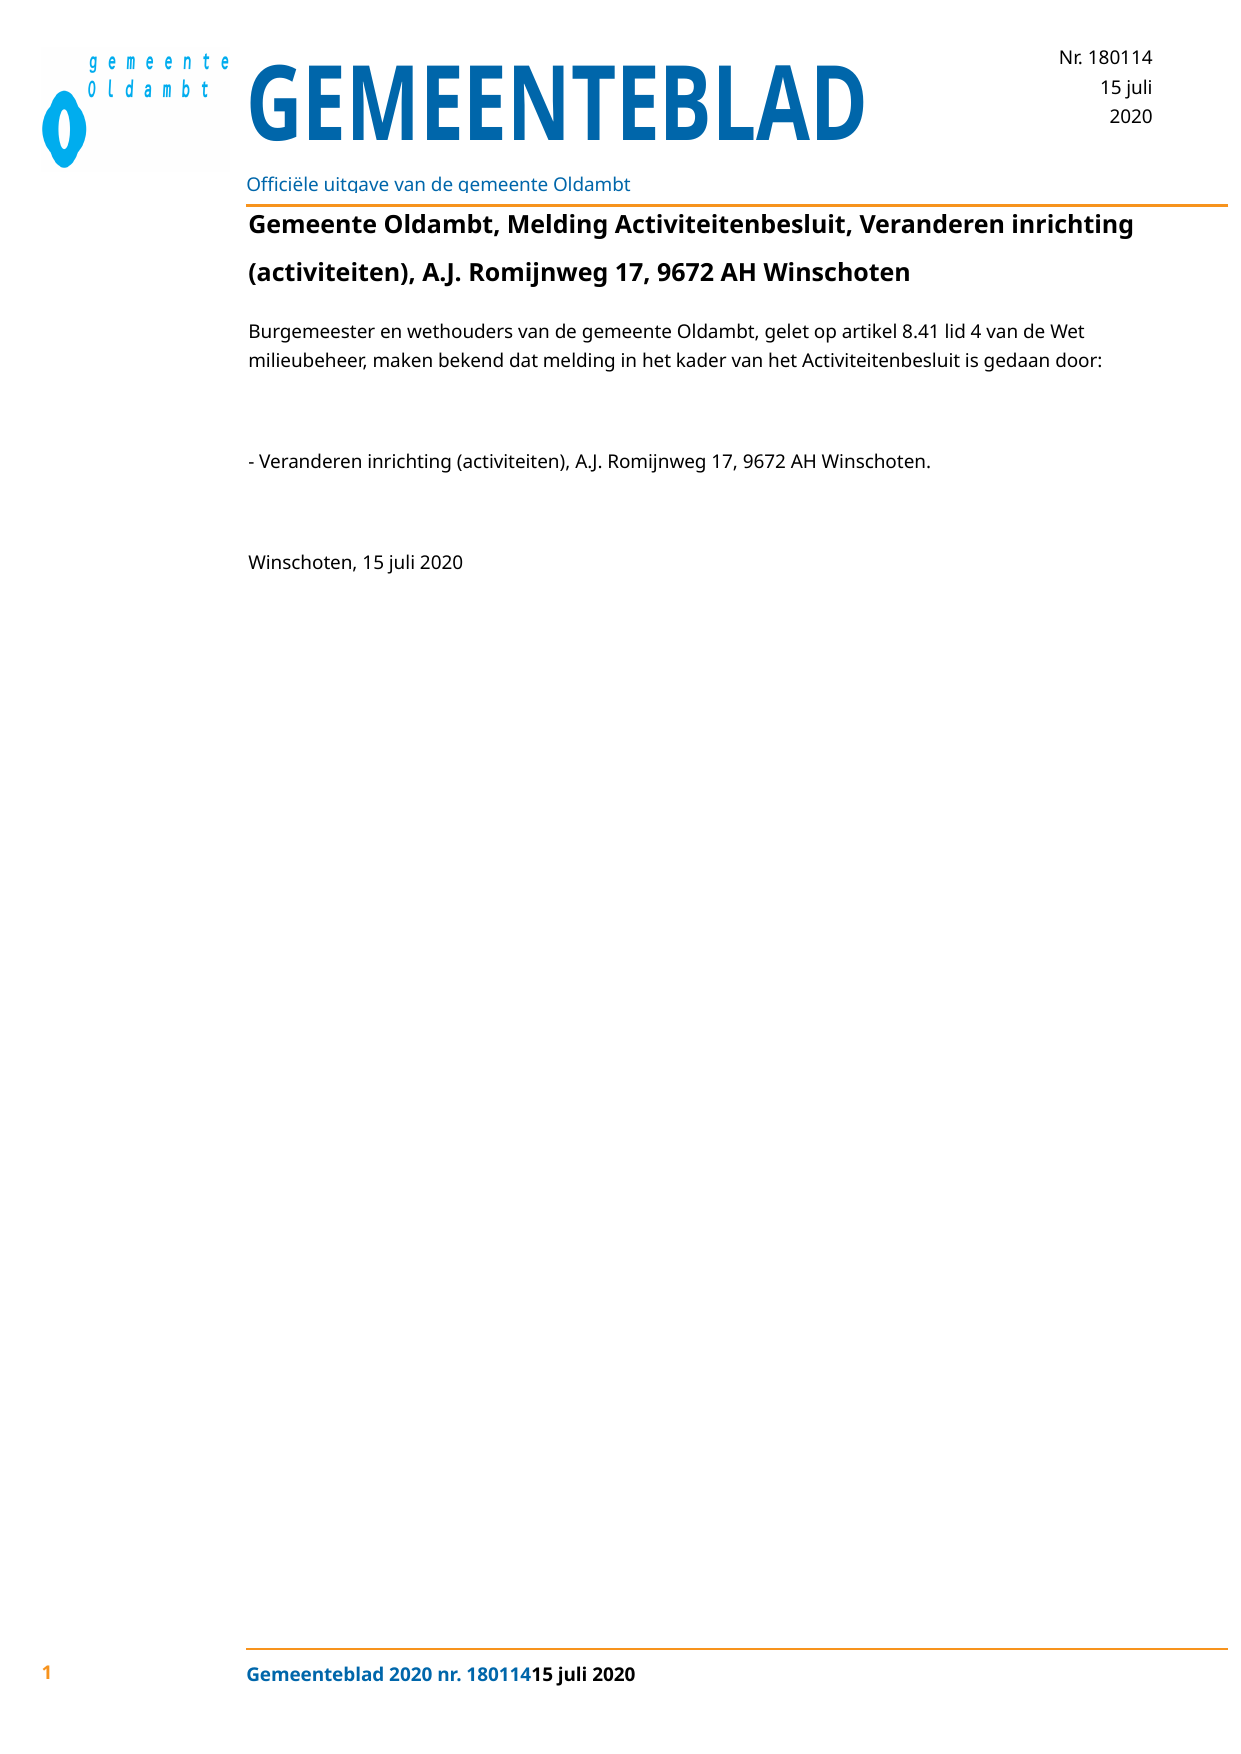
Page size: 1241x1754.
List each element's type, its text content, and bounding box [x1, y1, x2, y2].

text Burgemeester en wethouders van de gemeente Oldambt, gelet op artikel 8.41 lid 4 van de Wet milieubeheer, maken bekend dat melding in het kader van het Activiteitenbesluit is gedaan door: [248, 318, 1152, 373]
text - Veranderen inrichting (activiteiten), A.J. Romijnweg 17, 9672 AH Winschoten. [248, 448, 1152, 474]
picture [41, 47, 231, 172]
text Gemeente Oldambt, Melding Activiteitenbesluit, Veranderen inrichting (activiteiten), A.J. Romijnweg 17, 9672 AH Winschoten [248, 207, 1152, 288]
text Winschoten, 15 juli 2020 [248, 549, 1152, 575]
